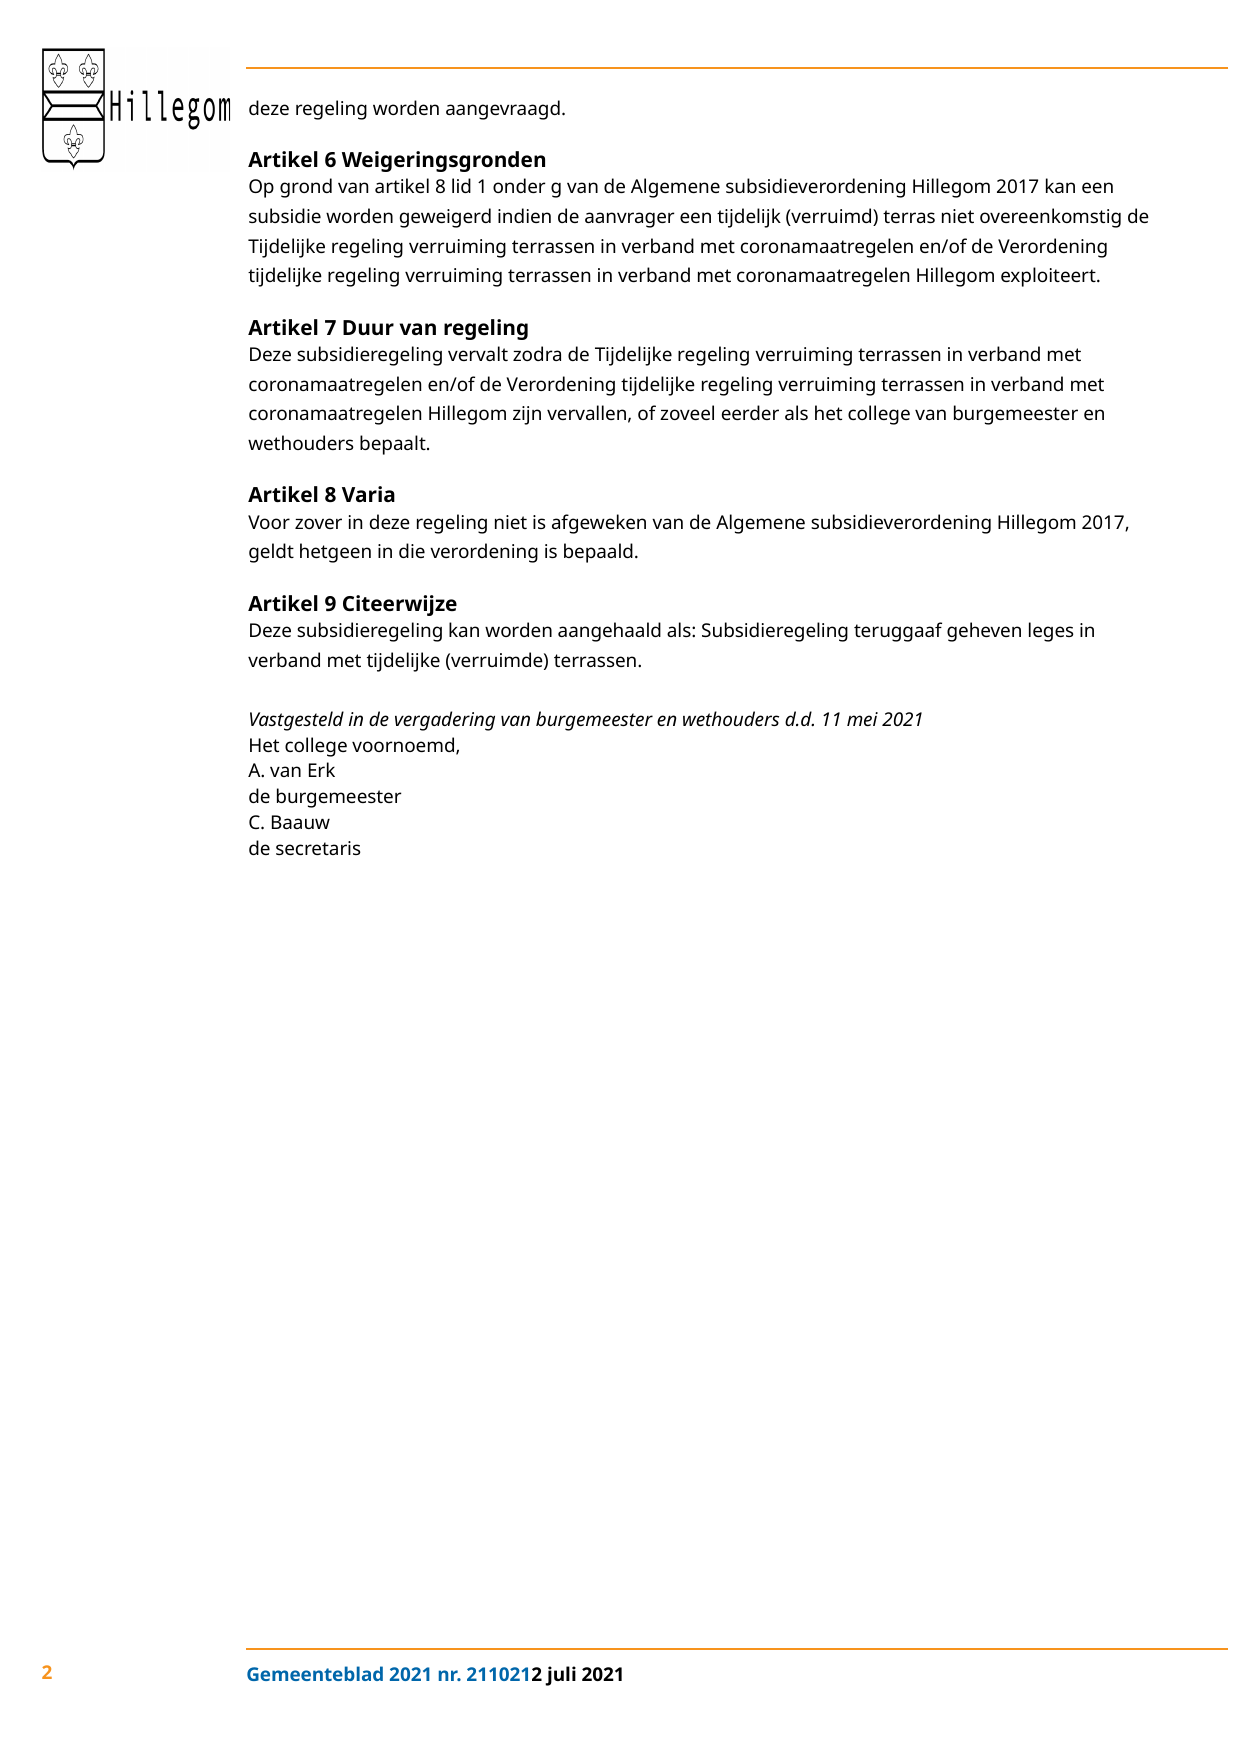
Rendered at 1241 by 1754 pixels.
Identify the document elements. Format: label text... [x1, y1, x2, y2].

text Voor zover in deze regeling niet is afgeweken van de Algemene subsidieverordening Hillegom 2017, geldt hetgeen in die verordening is bepaald. [248, 509, 1152, 564]
text Artikel 9 Citeerwijze [248, 589, 1152, 617]
text deze regeling worden aangevraagd. [248, 95, 1152, 121]
text Artikel 8 Varia [248, 480, 1152, 509]
text Deze subsidieregeling kan worden aangehaald als: Subsidieregeling teruggaaf geheven leges in verband met tijdelijke (verruimde) terrassen. [248, 617, 1152, 673]
text Artikel 6 Weigeringsgronden [248, 145, 1152, 174]
text de burgemeester [248, 783, 1152, 809]
text Deze subsidieregeling vervalt zodra de Tijdelijke regeling verruiming terrassen in verband met coronamaatregelen en/of de Verordening tijdelijke regeling verruiming terrassen in verband met coronamaatregelen Hillegom zijn vervallen, of zoveel eerder als het college van burgemeester en wethouders bepaalt. [248, 341, 1152, 456]
text Op grond van artikel 8 lid 1 onder g van de Algemene subsidieverordening Hillegom 2017 kan een subsidie worden geweigerd indien de aanvrager een tijdelijk (verruimd) terras niet overeenkomstig de Tijdelijke regeling verruiming terrassen in verband met coronamaatregelen en/of de Verordening tijdelijke regeling verruiming terrassen in verband met coronamaatregelen Hillegom exploiteert. [248, 174, 1152, 288]
text A. van Erk [248, 757, 1152, 783]
text de secretaris [248, 835, 1152, 860]
picture [41, 47, 231, 172]
text Vastgesteld in de vergadering van burgemeester en wethouders d.d. 11 mei 2021 [248, 706, 1152, 732]
text Het college voornoemd, [248, 732, 1152, 757]
text C. Baauw [248, 809, 1152, 835]
text Artikel 7 Duur van regeling [248, 313, 1152, 341]
